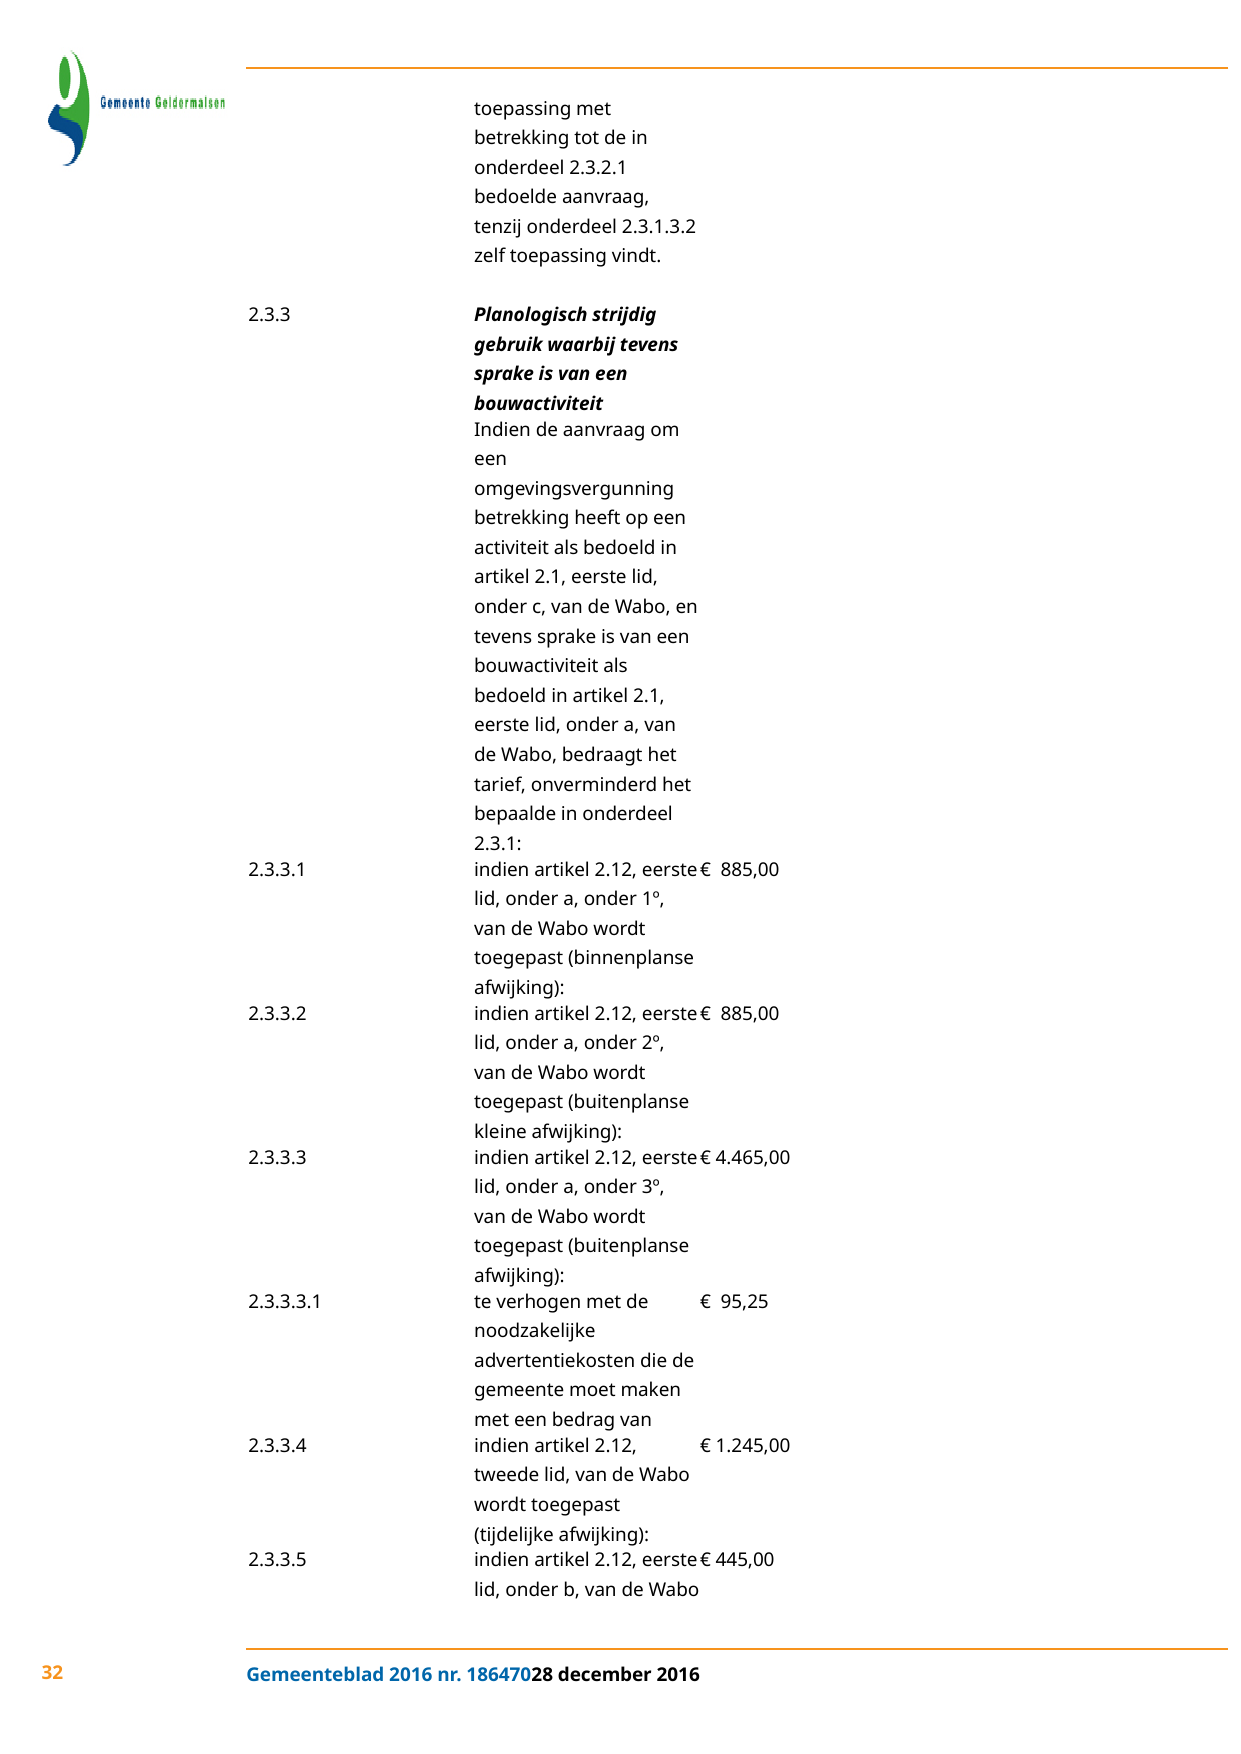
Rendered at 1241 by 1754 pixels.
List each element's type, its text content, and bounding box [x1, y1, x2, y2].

table_cell [926, 1144, 1152, 1288]
table_cell 2.3.3.4 [248, 1432, 474, 1546]
table_cell te verhogen met de noodzakelijke advertentiekosten die de gemeente moet maken met een bedrag van [474, 1288, 700, 1432]
table_cell [248, 416, 474, 856]
table_cell [926, 95, 1152, 268]
table_cell indien artikel 2.12, tweede lid, van de Wabo wordt toegepast (tijdelijke afwijking): [474, 1432, 700, 1546]
table_cell 2.3.3.1 [248, 856, 474, 1000]
table_cell [926, 1546, 1152, 1602]
table_cell 2.3.3.3 [248, 1144, 474, 1288]
table_cell toepassing met betrekking tot de in onderdeel 2.3.2.1 bedoelde aanvraag, tenzij onderdeel 2.3.1.3.2 zelf toepassing vindt. [474, 95, 700, 268]
table_cell 2.3.3.5 [248, 1546, 474, 1602]
table_cell € 95,25 [700, 1288, 926, 1432]
table_header [926, 301, 1152, 416]
table_cell [700, 416, 926, 856]
table_cell € 885,00 [700, 856, 926, 1000]
table_cell [926, 416, 1152, 856]
table_header 2.3.3 [248, 301, 474, 416]
picture [41, 47, 231, 172]
table_cell [926, 1288, 1152, 1432]
table_cell € 4.465,00 [700, 1144, 926, 1288]
table_cell indien artikel 2.12, eerste lid, onder a, onder 2º, van de Wabo wordt toegepast (buitenplanse kleine afwijking): [474, 1000, 700, 1144]
table_cell [248, 95, 474, 268]
table_cell € 1.245,00 [700, 1432, 926, 1546]
table_cell [700, 95, 926, 268]
table_cell indien artikel 2.12, eerste lid, onder a, onder 3º, van de Wabo wordt toegepast (buitenplanse afwijking): [474, 1144, 700, 1288]
table_cell [926, 1432, 1152, 1546]
table_cell € 885,00 [700, 1000, 926, 1144]
table_cell 2.3.3.3.1 [248, 1288, 474, 1432]
table_cell € 445,00 [700, 1546, 926, 1602]
table_cell indien artikel 2.12, eerste lid, onder b, van de Wabo [474, 1546, 700, 1602]
table_cell 2.3.3.2 [248, 1000, 474, 1144]
table_cell indien artikel 2.12, eerste lid, onder a, onder 1º, van de Wabo wordt toegepast (binnenplanse afwijking): [474, 856, 700, 1000]
table_cell [926, 1000, 1152, 1144]
table_cell Indien de aanvraag om een omgevingsvergunning betrekking heeft op een activiteit als bedoeld in artikel 2.1, eerste lid, onder c, van de Wabo, en tevens sprake is van een bouwactiviteit als bedoeld in artikel 2.1, eerste lid, onder a, van de Wabo, bedraagt het tarief, onverminderd het bepaalde in onderdeel 2.3.1: [474, 416, 700, 856]
table_header [700, 301, 926, 416]
table_cell [926, 856, 1152, 1000]
table_header Planologisch strijdig gebruik waarbij tevens sprake is van een bouwactiviteit [474, 301, 700, 416]
